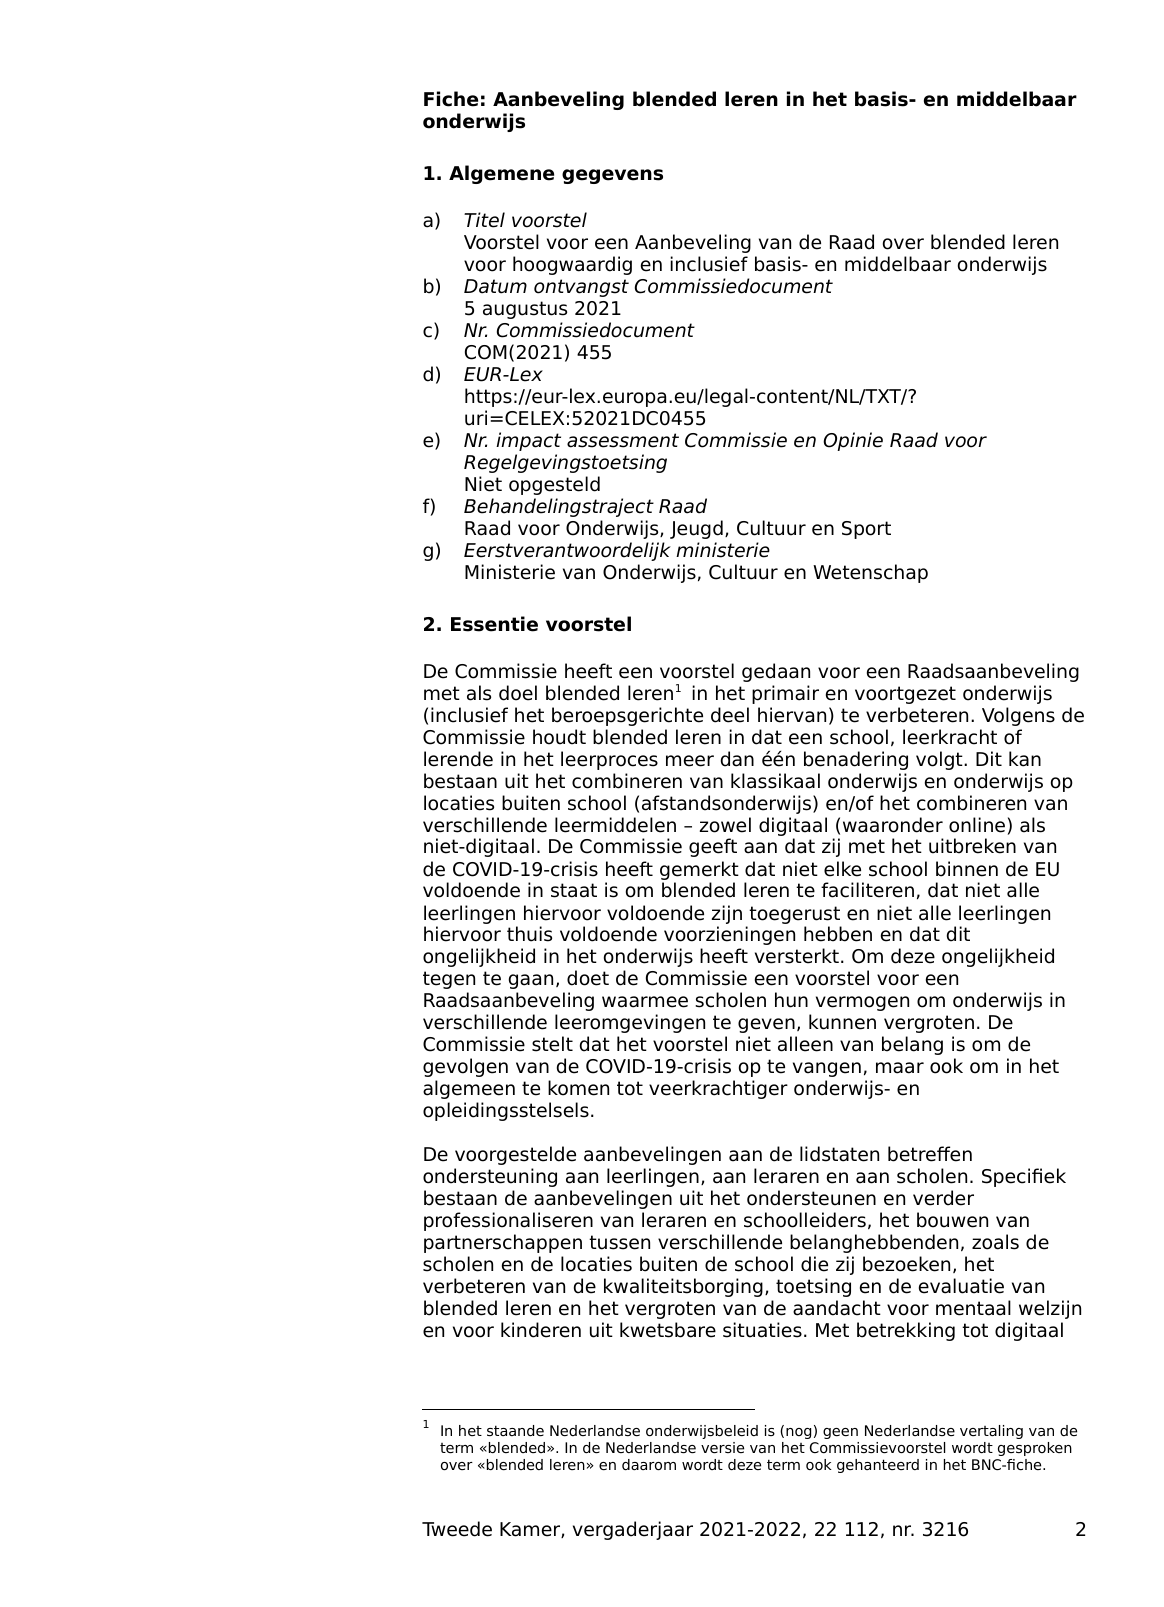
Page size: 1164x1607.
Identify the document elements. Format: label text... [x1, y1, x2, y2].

subtitle Fiche: Aanbeveling blended leren in het basis- en middelbaar onderwijs [422, 89, 1087, 133]
text Ministerie van Onderwijs, Cultuur en Wetenschap [464, 562, 1087, 584]
text c) Nr. Commissiedocument [422, 320, 1087, 342]
text b) Datum ontvangst Commissiedocument [422, 276, 1087, 298]
text e) Nr. impact assessment Commissie en Opinie Raad voor Regelgevingstoetsing [422, 430, 1087, 474]
text g) Eerstverantwoordelijk ministerie [422, 540, 1087, 562]
subtitle 2. Essentie voorstel [422, 614, 1087, 636]
text COM(2021) 455 [464, 342, 1087, 364]
text De voorgestelde aanbevelingen aan de lidstaten betreffen ondersteuning aan leerlingen, aan leraren en aan scholen. Specifiek bestaan de aanbevelingen uit het ondersteunen en verder professionaliseren van leraren en schoolleiders, het bouwen van partnerschappen tussen verschillende belanghebbenden, zoals de scholen en de locaties buiten de school die zij bezoeken, het verbeteren van de kwaliteitsborging, toetsing en de evaluatie van blended leren en het vergroten van de aandacht voor mentaal welzijn en voor kinderen uit kwetsbare situaties. Met betrekking tot digitaal [422, 1144, 1087, 1342]
text Voorstel voor een Aanbeveling van de Raad over blended leren voor hoogwaardig en inclusief basis- en middelbaar onderwijs [464, 232, 1087, 276]
text Niet opgesteld [464, 474, 1087, 496]
subtitle 1. Algemene gegevens [422, 163, 1087, 185]
text Raad voor Onderwijs, Jeugd, Cultuur en Sport [464, 518, 1087, 540]
text https://eur-lex.europa.eu/legal-content/NL/TXT/?uri=CELEX:52021DC0455 [464, 386, 1087, 430]
text De Commissie heeft een voorstel gedaan voor een Raadsaanbeveling met als doel blended leren in het primair en voortgezet onderwijs (inclusief het beroepsgerichte deel hiervan) te verbeteren. Volgens de Commissie houdt blended leren in dat een school, leerkracht of lerende in het leerproces meer dan één benadering volgt. Dit kan bestaan uit het combineren van klassikaal onderwijs en onderwijs op locaties buiten school (afstandsonderwijs) en/of het combineren van verschillende leermiddelen – zowel digitaal (waaronder online) als niet-digitaal. De Commissie geeft aan dat zij met het uitbreken van de COVID-19-crisis heeft gemerkt dat niet elke school binnen de EU voldoende in staat is om blended leren te faciliteren, dat niet alle leerlingen hiervoor voldoende zijn toegerust en niet alle leerlingen hiervoor thuis voldoende voorzieningen hebben en dat dit ongelijkheid in het onderwijs heeft versterkt. Om deze ongelijkheid tegen te gaan, doet de Commissie een voorstel voor een Raadsaanbeveling waarmee scholen hun vermogen om onderwijs in verschillende leeromgevingen te geven, kunnen vergroten. De Commissie stelt dat het voorstel niet alleen van belang is om de gevolgen van de COVID-19-crisis op te vangen, maar ook om in het algemeen te komen tot veerkrachtiger onderwijs- en opleidingsstelsels. [422, 661, 1087, 1122]
text In het staande Nederlandse onderwijsbeleid is (nog) geen Nederlandse vertaling van de term «blended». In de Nederlandse versie van het Commissievoorstel wordt gesproken over «blended leren» en daarom wordt deze term ook gehanteerd in het BNC-fiche. [422, 1418, 1087, 1474]
text d) EUR-Lex [422, 364, 1087, 386]
text f) Behandelingstraject Raad [422, 496, 1087, 518]
text 5 augustus 2021 [464, 298, 1087, 320]
text a) Titel voorstel [422, 210, 1087, 232]
